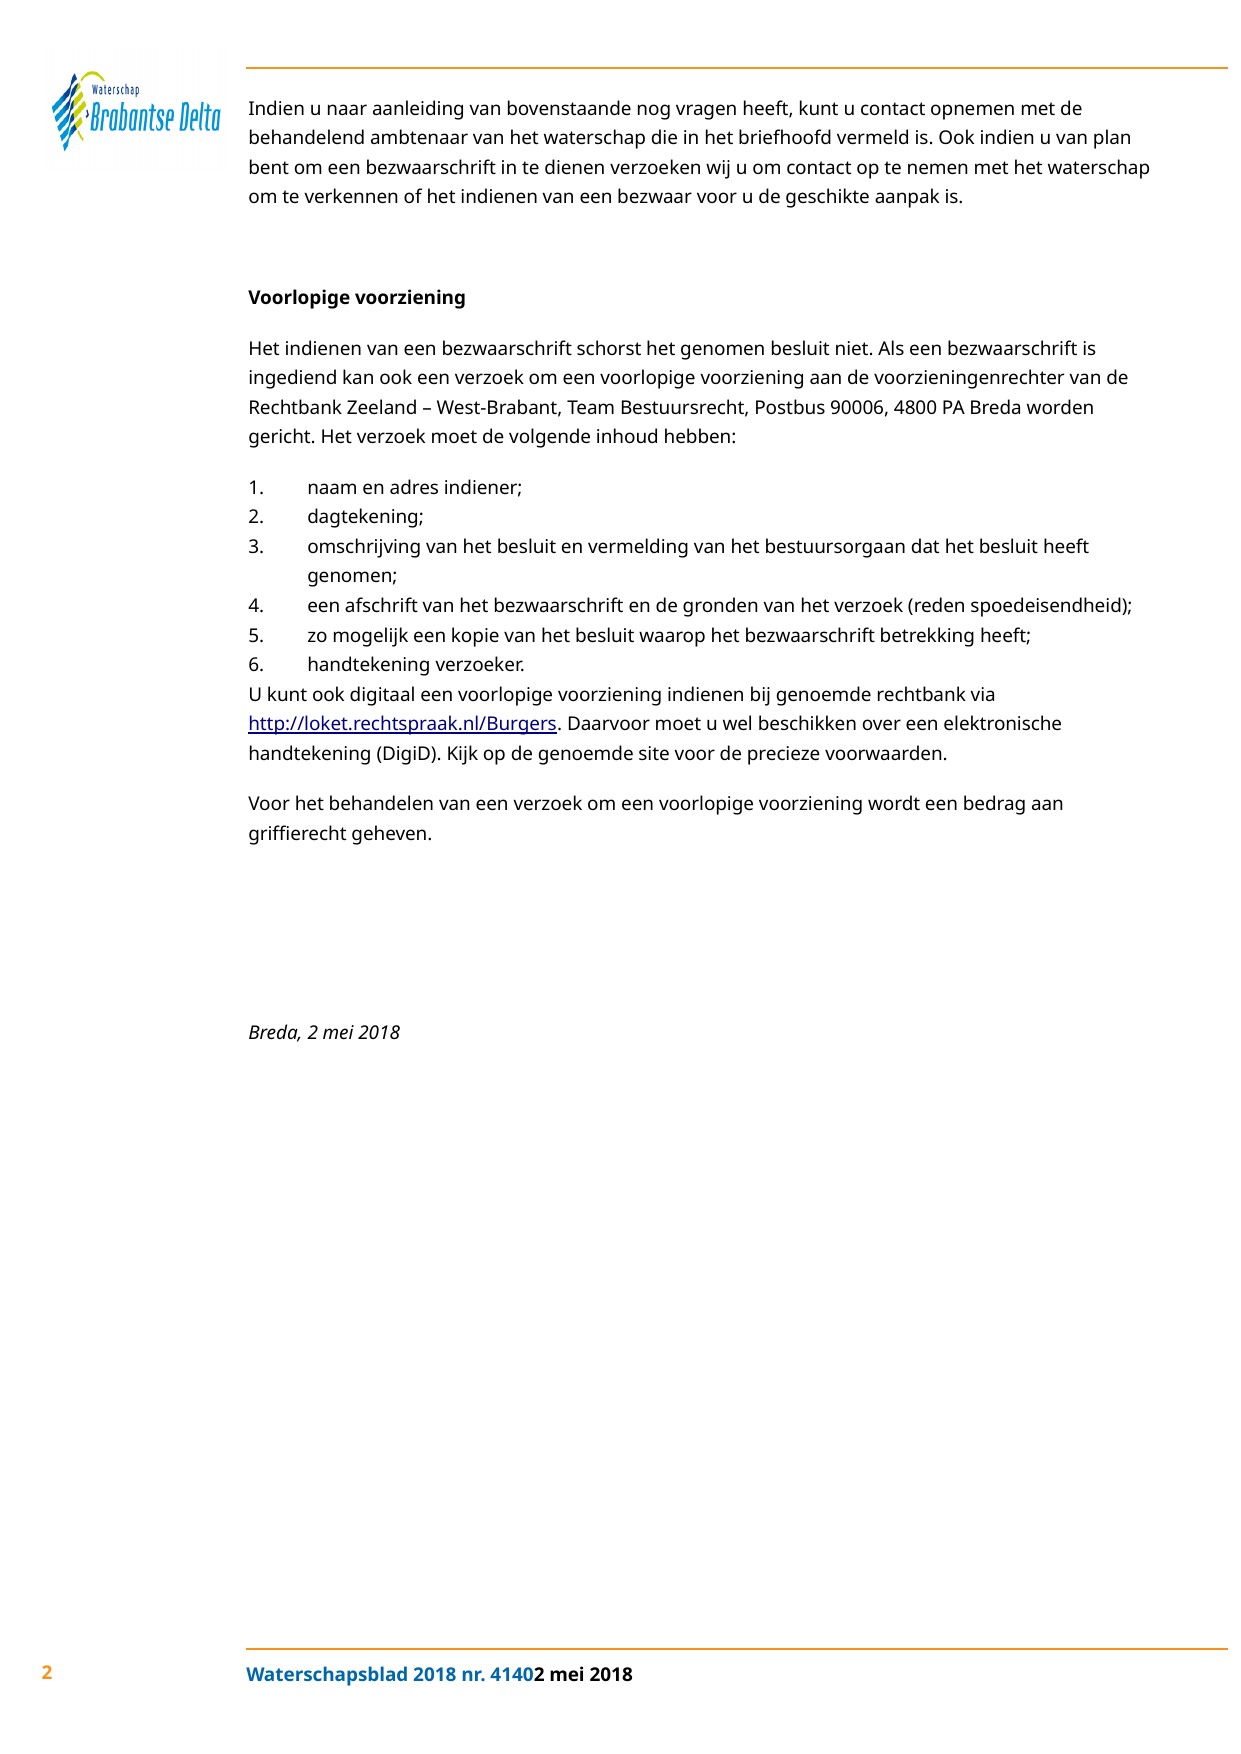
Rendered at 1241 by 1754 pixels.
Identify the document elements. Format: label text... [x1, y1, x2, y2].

list zo mogelijk een kopie van het besluit waarop het bezwaarschrift betrekking heeft; [248, 622, 1152, 648]
text Voor het behandelen van een verzoek om een voorlopige voorziening wordt een bedrag aan griffierecht geheven. [248, 791, 1152, 846]
text U kunt ook digitaal een voorlopige voorziening indienen bij genoemde rechtbank via http://loket.rechtspraak.nl/Burgers. Daarvoor moet u wel beschikken over een elektronische handtekening (DigiD). Kijk op de genoemde site voor de precieze voorwaarden. [248, 681, 1152, 766]
text Breda, 2 mei 2018 [248, 1019, 1152, 1045]
picture [41, 47, 231, 172]
list omschrijving van het besluit en vermelding van het bestuursorgaan dat het besluit heeft genomen; [248, 533, 1152, 588]
list een afschrift van het bezwaarschrift en de gronden van het verzoek (reden spoedeisendheid); [248, 592, 1152, 618]
text Voorlopige voorziening [248, 284, 1152, 310]
text Indien u naar aanleiding van bovenstaande nog vragen heeft, kunt u contact opnemen met de behandelend ambtenaar van het waterschap die in het briefhoofd vermeld is. Ook indien u van plan bent om een bezwaarschrift in te dienen verzoeken wij u om contact op te nemen met het waterschap om te verkennen of het indienen van een bezwaar voor u de geschikte aanpak is. [248, 95, 1152, 209]
list handtekening verzoeker. [248, 651, 1152, 677]
list naam en adres indiener; [248, 474, 1152, 500]
list dagtekening; [248, 503, 1152, 529]
text Het indienen van een bezwaarschrift schorst het genomen besluit niet. Als een bezwaarschrift is ingediend kan ook een verzoek om een voorlopige voorziening aan de voorzieningenrechter van de Rechtbank Zeeland – West-Brabant, Team Bestuursrecht, Postbus 90006, 4800 PA Breda worden gericht. Het verzoek moet de volgende inhoud hebben: [248, 335, 1152, 449]
